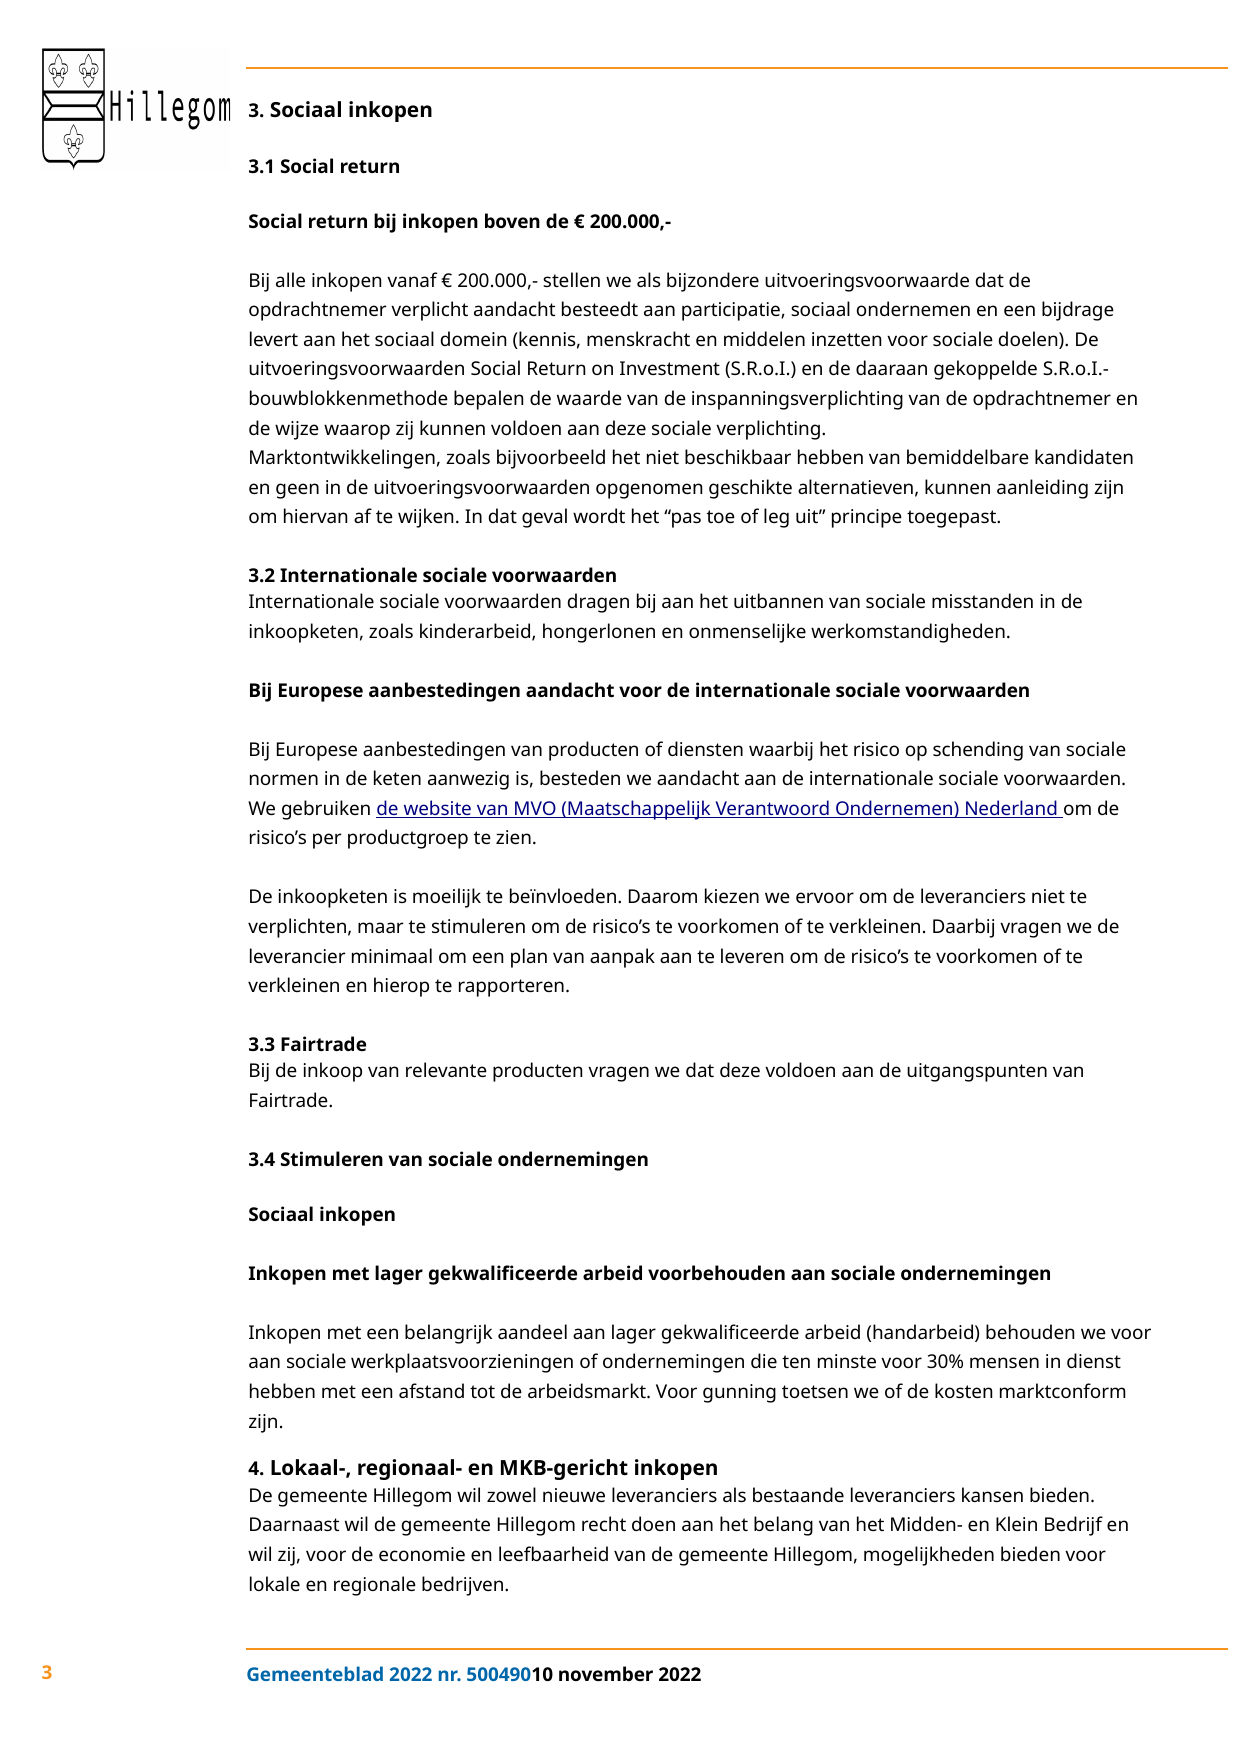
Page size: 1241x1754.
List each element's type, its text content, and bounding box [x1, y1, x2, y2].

text Bij Europese aanbestedingen van producten of diensten waarbij het risico op schending van sociale normen in de keten aanwezig is, besteden we aandacht aan de internationale sociale voorwaarden. We gebruiken de website van MVO (Maatschappelijk Verantwoord Ondernemen) Nederland om de risico’s per productgroep te zien. [248, 736, 1152, 850]
text De gemeente Hillegom wil zowel nieuwe leveranciers als bestaande leveranciers kansen bieden. Daarnaast wil de gemeente Hillegom recht doen aan het belang van het Midden- en Klein Bedrijf en wil zij, voor de economie en leefbaarheid van de gemeente Hillegom, mogelijkheden bieden voor lokale en regionale bedrijven. [248, 1482, 1152, 1596]
text Bij de inkoop van relevante producten vragen we dat deze voldoen aan de uitgangspunten van Fairtrade. [248, 1057, 1152, 1113]
picture [41, 47, 231, 172]
text 3. Sociaal inkopen [248, 95, 1152, 123]
text 3.1 Social return [248, 153, 1152, 178]
text Internationale sociale voorwaarden dragen bij aan het uitbannen van sociale misstanden in de inkoopketen, zoals kinderarbeid, hongerlonen en onmenselijke werkomstandigheden. [248, 588, 1152, 644]
text 3.4 Stimuleren van sociale ondernemingen [248, 1146, 1152, 1172]
text De inkoopketen is moeilijk te beïnvloeden. Daarom kiezen we ervoor om de leveranciers niet te verplichten, maar te stimuleren om de risico’s te voorkomen of te verkleinen. Daarbij vragen we de leverancier minimaal om een plan van aanpak aan te leveren om de risico’s te voorkomen of te verkleinen en hierop te rapporteren. [248, 884, 1152, 998]
text 4. Lokaal-, regionaal- en MKB-gericht inkopen [248, 1453, 1152, 1482]
text 3.2 Internationale sociale voorwaarden [248, 563, 1152, 588]
table_header Social return bij inkopen boven de € 200.000,- [248, 208, 1152, 234]
text Marktontwikkelingen, zoals bijvoorbeeld het niet beschikbaar hebben van bemiddelbare kandidaten en geen in de uitvoeringsvoorwaarden opgenomen geschikte alternatieven, kunnen aanleiding zijn om hiervan af te wijken. In dat geval wordt het “pas toe of leg uit” principe toegepast. [248, 444, 1152, 529]
table_header Bij Europese aanbestedingen aandacht voor de internationale sociale voorwaarden [248, 677, 1152, 703]
text Inkopen met een belangrijk aandeel aan lager gekwalificeerde arbeid (handarbeid) behouden we voor aan sociale werkplaatsvoorzieningen of ondernemingen die ten minste voor 30% mensen in dienst hebben met een afstand tot de arbeidsmarkt. Voor gunning toetsen we of de kosten marktconform zijn. [248, 1319, 1152, 1434]
text Bij alle inkopen vanaf € 200.000,- stellen we als bijzondere uitvoeringsvoorwaarde dat de opdrachtnemer verplicht aandacht besteedt aan participatie, sociaal ondernemen en een bijdrage levert aan het sociaal domein (kennis, menskracht en middelen inzetten voor sociale doelen). De uitvoeringsvoorwaarden Social Return on Investment (S.R.o.I.) en de daaraan gekoppelde S.R.o.I.-bouwblokkenmethode bepalen de waarde van de inspanningsverplichting van de opdrachtnemer en de wijze waarop zij kunnen voldoen aan deze sociale verplichting. [248, 267, 1152, 440]
text 3.3 Fairtrade [248, 1032, 1152, 1057]
table_header Sociaal inkopen Inkopen met lager gekwalificeerde arbeid voorbehouden aan sociale ondernemingen [248, 1201, 1152, 1286]
